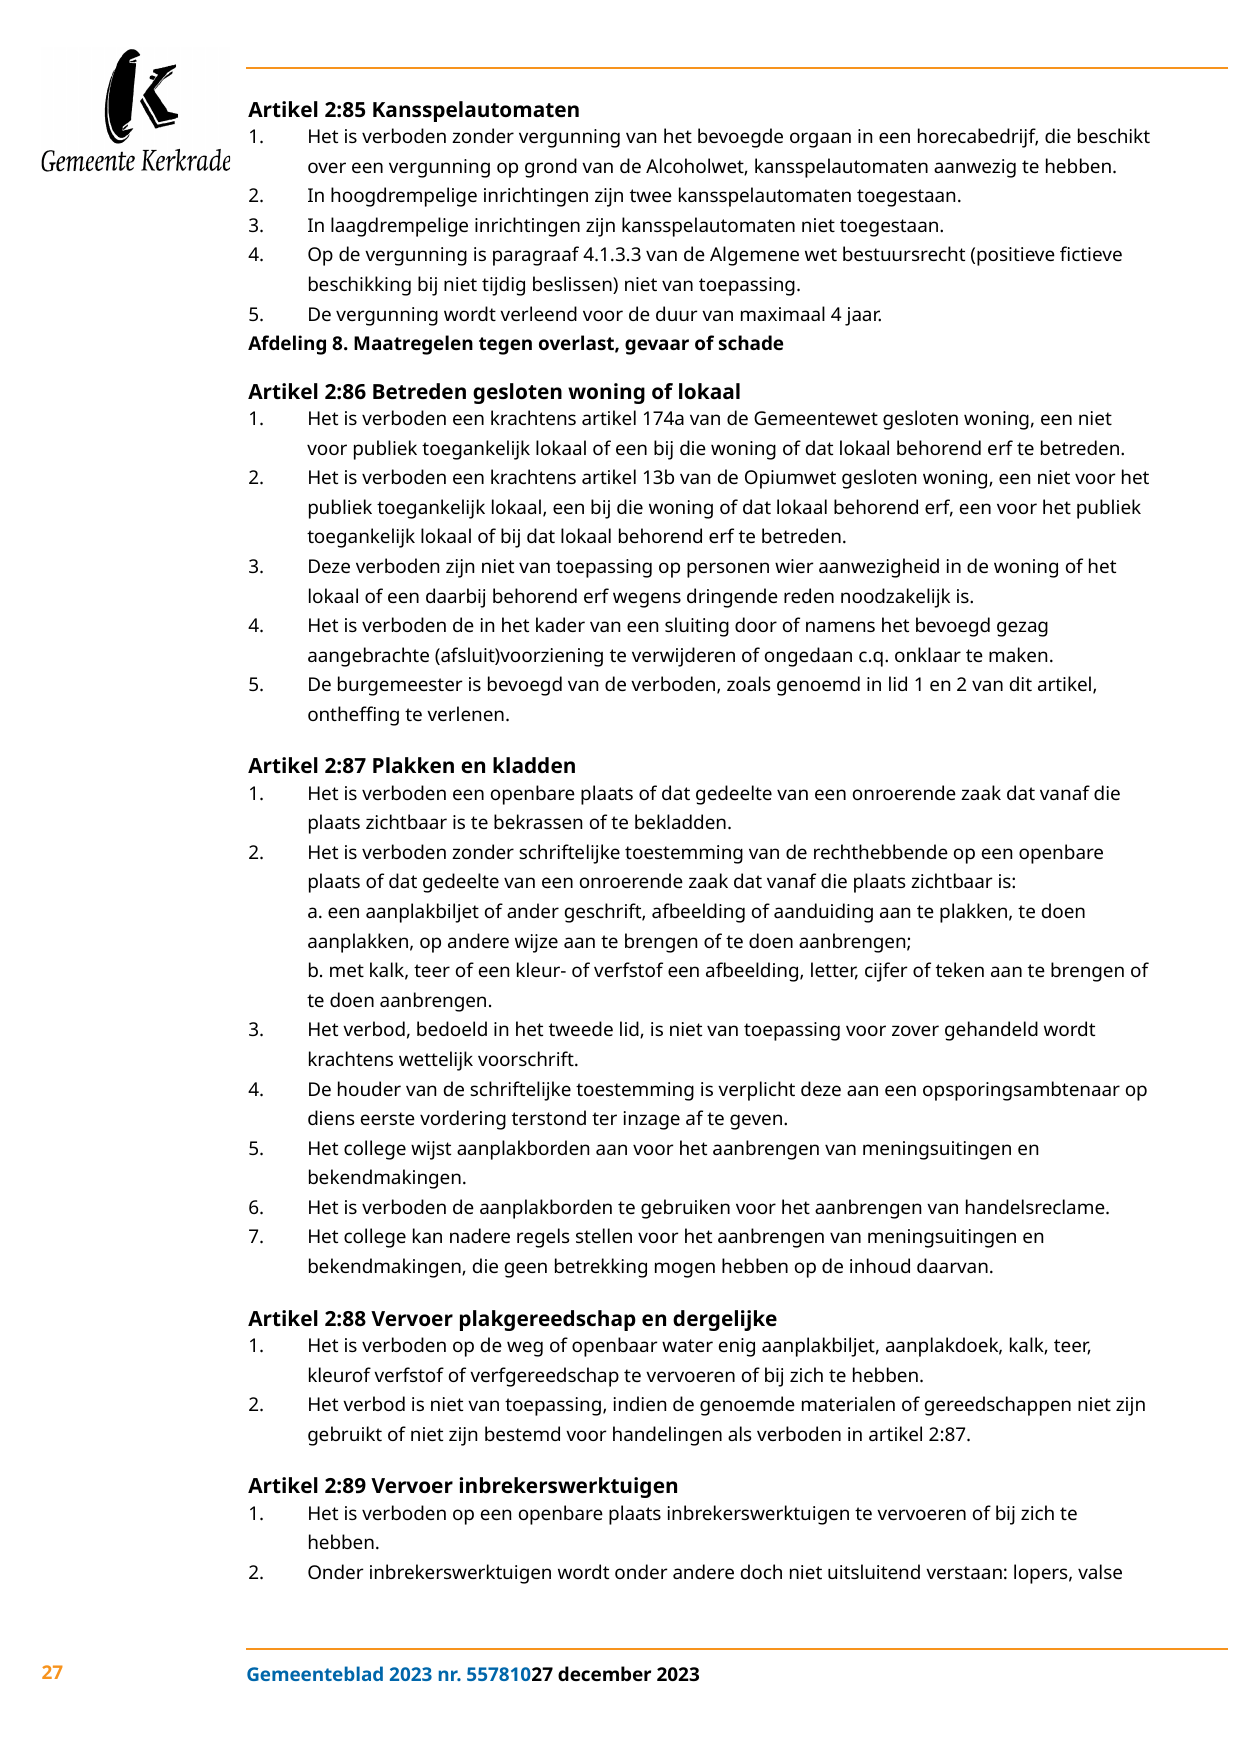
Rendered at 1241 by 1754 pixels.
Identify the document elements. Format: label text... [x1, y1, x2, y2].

list De vergunning wordt verleend voor de duur van maximaal 4 jaar. [248, 301, 1152, 326]
list Het is verboden op de weg of openbaar water enig aanplakbiljet, aanplakdoek, kalk, teer, kleurof verfstof of verfgereedschap te vervoeren of bij zich te hebben. [248, 1332, 1152, 1387]
list Op de vergunning is paragraaf 4.1.3.3 van de Algemene wet bestuursrecht (positieve fictieve beschikking bij niet tijdig beslissen) niet van toepassing. [248, 242, 1152, 297]
list De houder van de schriftelijke toestemming is verplicht deze aan een opsporingsambtenaar op diens eerste vordering terstond ter inzage af te geven. [248, 1076, 1152, 1131]
list Deze verboden zijn niet van toepassing op personen wier aanwezigheid in de woning of het lokaal of een daarbij behorend erf wegens dringende reden noodzakelijk is. [248, 553, 1152, 608]
text Afdeling 8. Maatregelen tegen overlast, gevaar of schade [248, 330, 1152, 356]
list Het is verboden zonder vergunning van het bevoegde orgaan in een horecabedrijf, die beschikt over een vergunning op grond van de Alcoholwet, kansspelautomaten aanwezig te hebben. [248, 123, 1152, 178]
list Het verbod, bedoeld in het tweede lid, is niet van toepassing voor zover gehandeld wordt krachtens wettelijk voorschrift. [248, 1017, 1152, 1072]
text Artikel 2:88 Vervoer plakgereedschap en dergelijke [248, 1304, 1152, 1332]
text Artikel 2:85 Kansspelautomaten [248, 95, 1152, 123]
list Het college wijst aanplakborden aan voor het aanbrengen van meningsuitingen en bekendmakingen. [248, 1135, 1152, 1190]
picture [41, 47, 231, 172]
list Het is verboden op een openbare plaats inbrekerswerktuigen te vervoeren of bij zich te hebben. [248, 1500, 1152, 1555]
list Het college kan nadere regels stellen voor het aanbrengen van meningsuitingen en bekendmakingen, die geen betrekking mogen hebben op de inhoud daarvan. [248, 1224, 1152, 1279]
text Artikel 2:89 Vervoer inbrekerswerktuigen [248, 1471, 1152, 1500]
list Het is verboden zonder schriftelijke toestemming van de rechthebbende op een openbare plaats of dat gedeelte van een onroerende zaak dat vanaf die plaats zichtbaar is: [248, 839, 1152, 894]
list In laagdrempelige inrichtingen zijn kansspelautomaten niet toegestaan. [248, 212, 1152, 238]
list Het verbod is niet van toepassing, indien de genoemde materialen of gereedschappen niet zijn gebruikt of niet zijn bestemd voor handelingen als verboden in artikel 2:87. [248, 1391, 1152, 1447]
text Artikel 2:87 Plakken en kladden [248, 752, 1152, 780]
text Artikel 2:86 Betreden gesloten woning of lokaal [248, 377, 1152, 405]
list Het is verboden een krachtens artikel 174a van de Gemeentewet gesloten woning, een niet voor publiek toegankelijk lokaal of een bij die woning of dat lokaal behorend erf te betreden. [248, 405, 1152, 461]
list Onder inbrekerswerktuigen wordt onder andere doch niet uitsluitend verstaan: lopers, valse [248, 1559, 1152, 1585]
list Het is verboden een krachtens artikel 13b van de Opiumwet gesloten woning, een niet voor het publiek toegankelijk lokaal, een bij die woning of dat lokaal behorend erf, een voor het publiek toegankelijk lokaal of bij dat lokaal behorend erf te betreden. [248, 464, 1152, 549]
list Het is verboden de in het kader van een sluiting door of namens het bevoegd gezag aangebrachte (afsluit)voorziening te verwijderen of ongedaan c.q. onklaar te maken. [248, 612, 1152, 668]
list a. een aanplakbiljet of ander geschrift, afbeelding of aanduiding aan te plakken, te doen aanplakken, op andere wijze aan te brengen of te doen aanbrengen; [248, 898, 1152, 954]
list b. met kalk, teer of een kleur- of verfstof een afbeelding, letter, cijfer of teken aan te brengen of te doen aanbrengen. [248, 957, 1152, 1013]
list Het is verboden een openbare plaats of dat gedeelte van een onroerende zaak dat vanaf die plaats zichtbaar is te bekrassen of te bekladden. [248, 780, 1152, 835]
list De burgemeester is bevoegd van de verboden, zoals genoemd in lid 1 en 2 van dit artikel, ontheffing te verlenen. [248, 672, 1152, 727]
list In hoogdrempelige inrichtingen zijn twee kansspelautomaten toegestaan. [248, 182, 1152, 208]
list Het is verboden de aanplakborden te gebruiken voor het aanbrengen van handelsreclame. [248, 1194, 1152, 1220]
